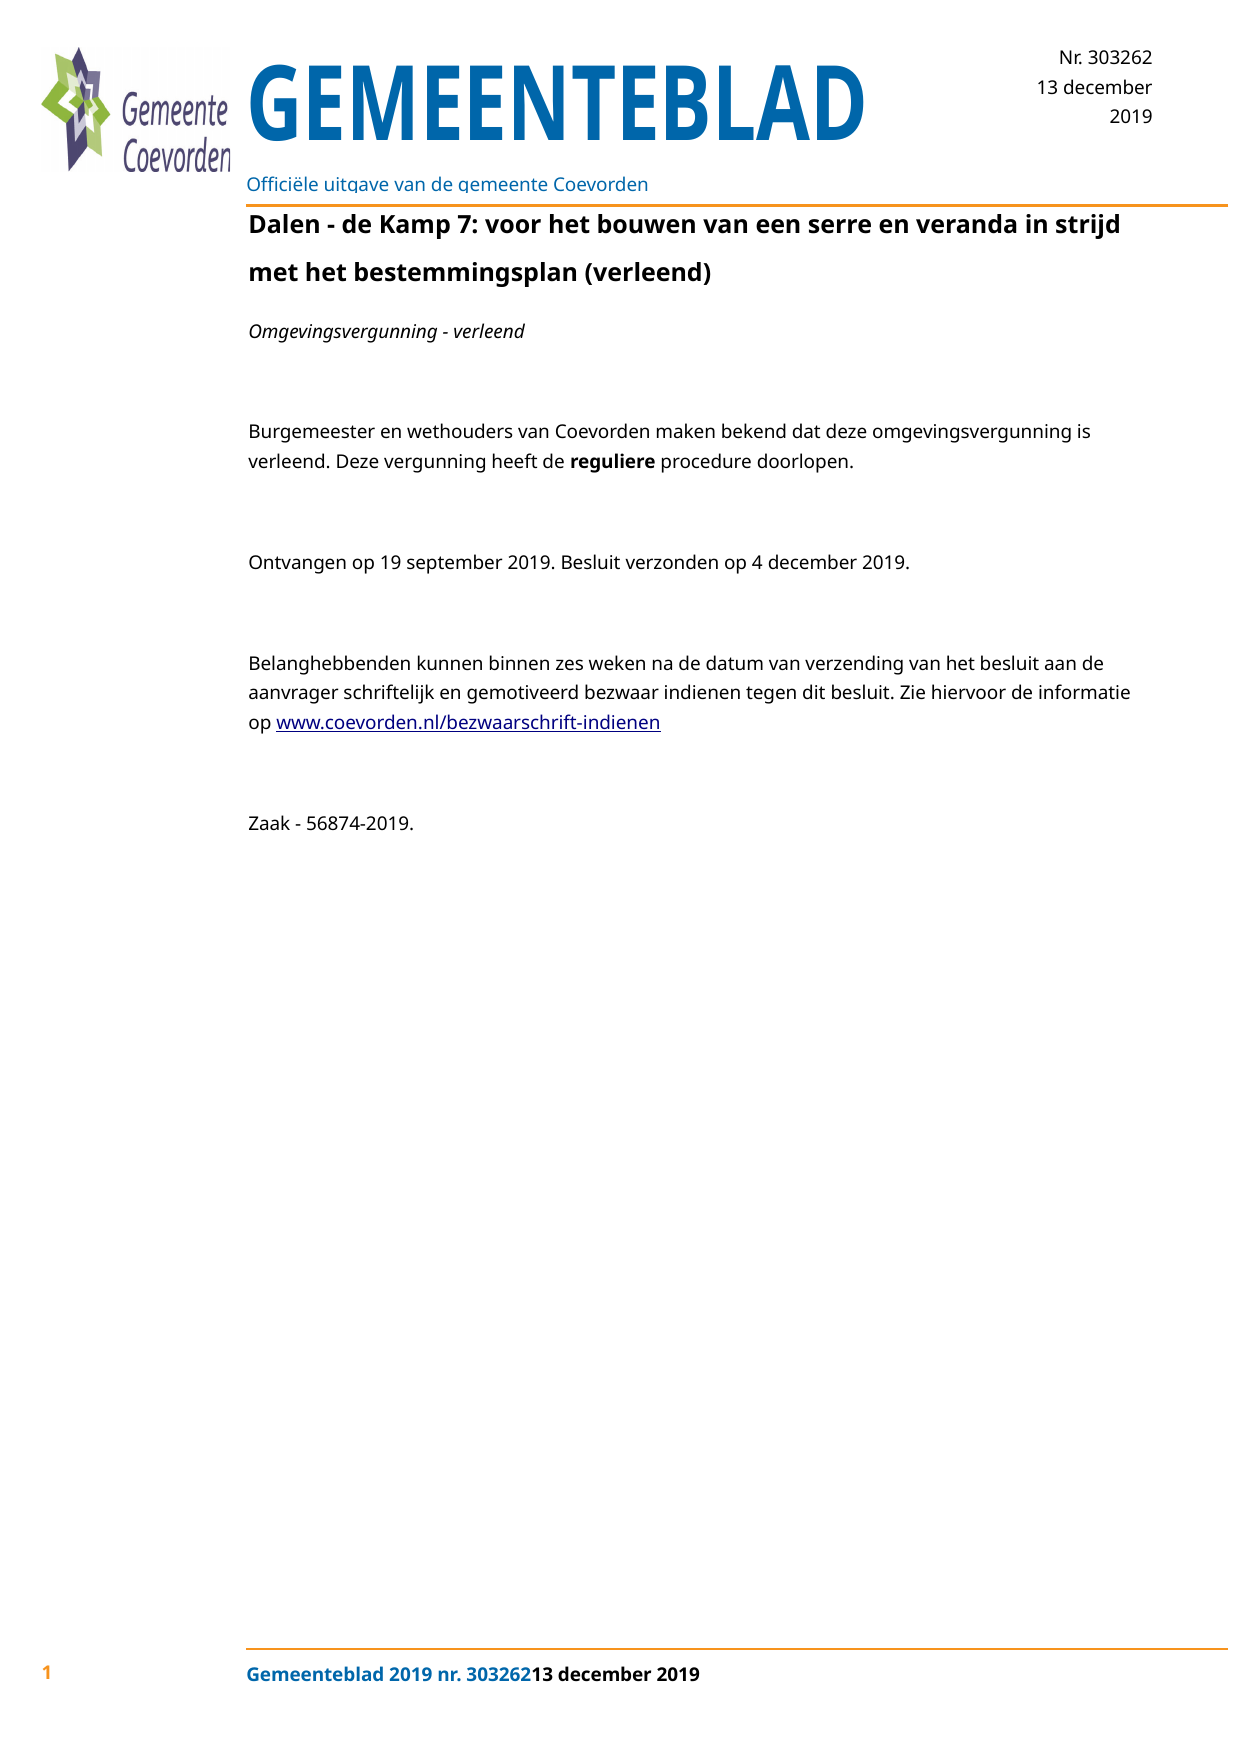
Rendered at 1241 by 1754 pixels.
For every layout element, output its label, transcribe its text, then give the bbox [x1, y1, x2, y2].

text Dalen - de Kamp 7: voor het bouwen van een serre en veranda in strijd met het bestemmingsplan (verleend) [248, 207, 1152, 288]
text Burgemeester en wethouders van Coevorden maken bekend dat deze omgevingsvergunning is verleend. Deze vergunning heeft de reguliere procedure doorlopen. [248, 419, 1152, 474]
text Zaak - 56874-2019. [248, 810, 1152, 836]
text Belanghebbenden kunnen binnen zes weken na de datum van verzending van het besluit aan de aanvrager schriftelijk en gemotiveerd bezwaar indienen tegen dit besluit. Zie hiervoor de informatie op www.coevorden.nl/bezwaarschrift-indienen [248, 650, 1152, 735]
text Ontvangen op 19 september 2019. Besluit verzonden op 4 december 2019. [248, 549, 1152, 575]
picture [41, 47, 231, 172]
text Omgevingsvergunning - verleend [248, 318, 1152, 344]
